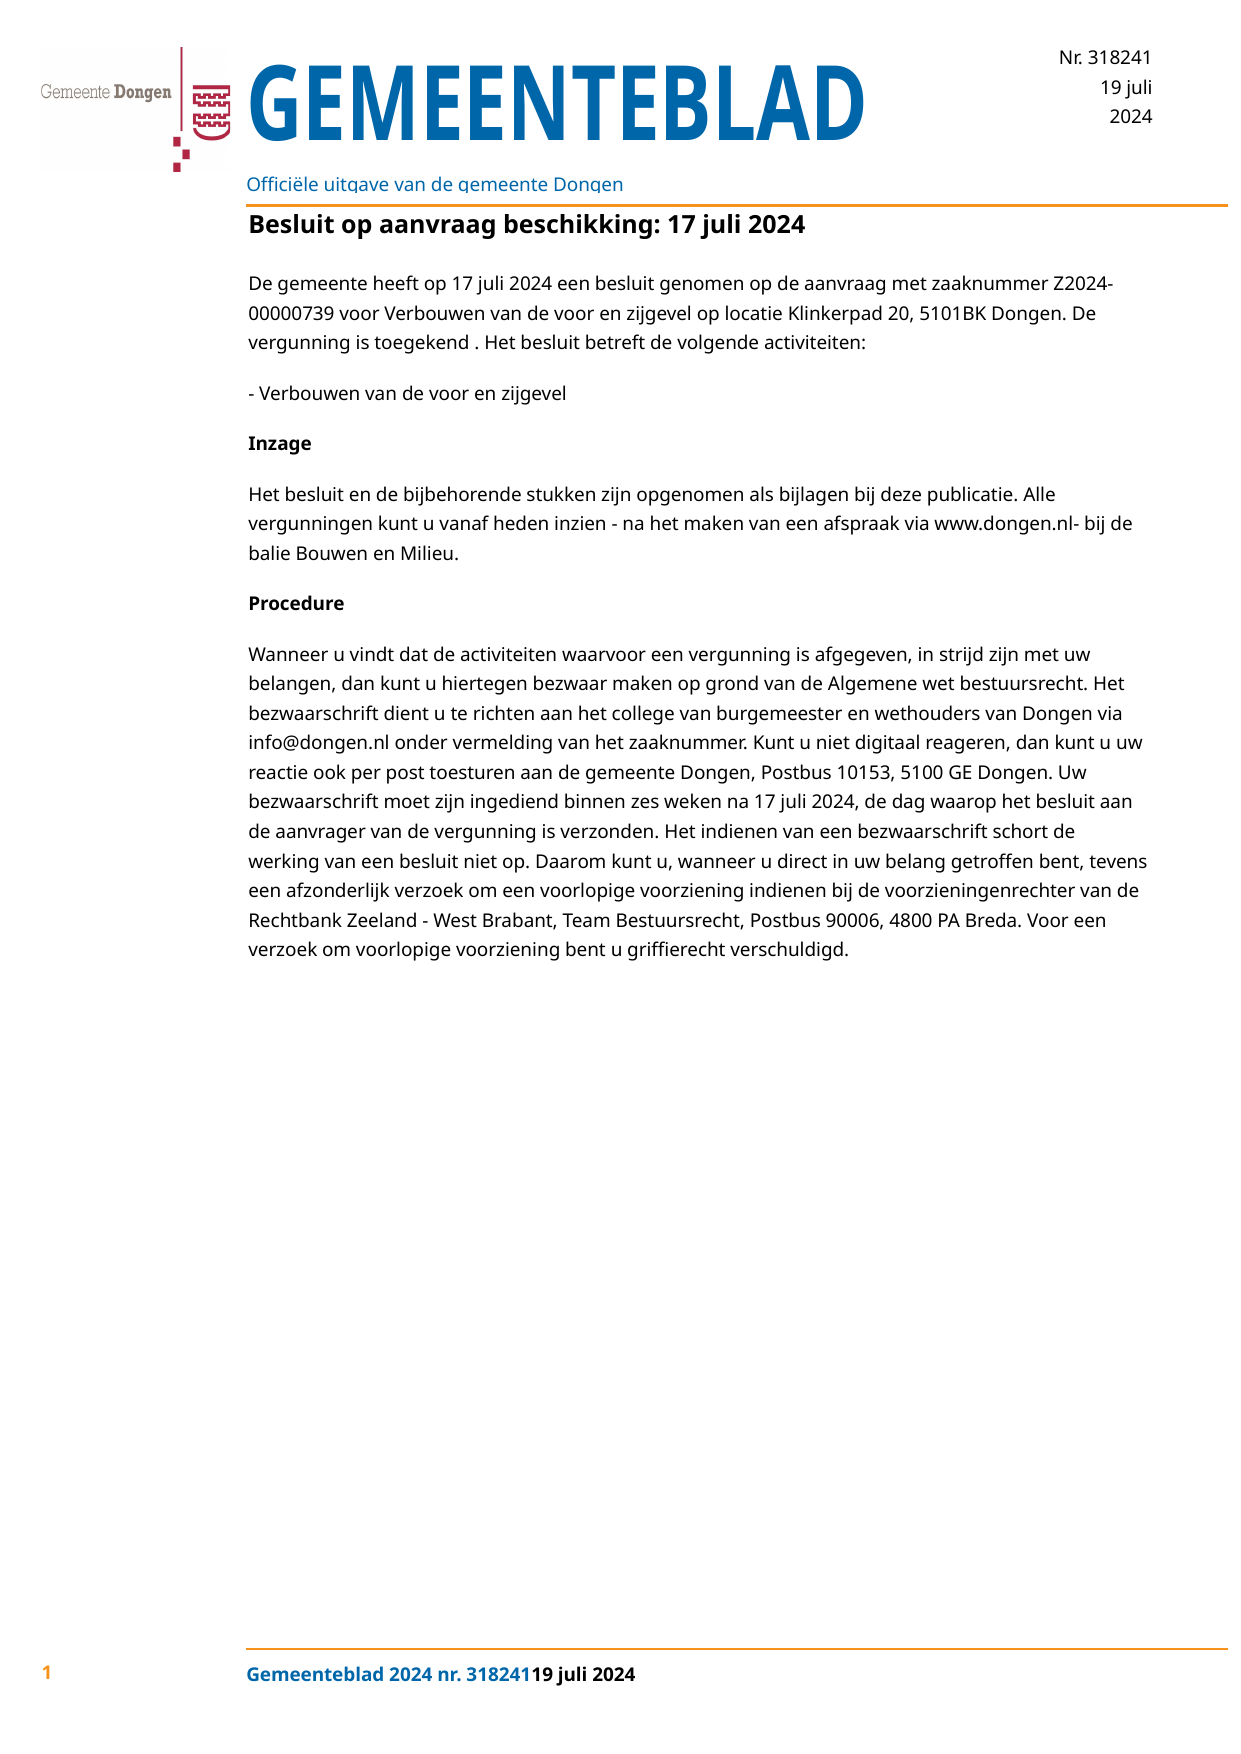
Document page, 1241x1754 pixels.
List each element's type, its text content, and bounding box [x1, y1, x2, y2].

text Wanneer u vindt dat de activiteiten waarvoor een vergunning is afgegeven, in strijd zijn met uw belangen, dan kunt u hiertegen bezwaar maken op grond van de Algemene wet bestuursrecht. Het bezwaarschrift dient u te richten aan het college van burgemeester en wethouders van Dongen via info@dongen.nl onder vermelding van het zaaknummer. Kunt u niet digitaal reageren, dan kunt u uw reactie ook per post toesturen aan de gemeente Dongen, Postbus 10153, 5100 GE Dongen. Uw bezwaarschrift moet zijn ingediend binnen zes weken na 17 juli 2024, de dag waarop het besluit aan de aanvrager van de vergunning is verzonden. Het indienen van een bezwaarschrift schort de werking van een besluit niet op. Daarom kunt u, wanneer u direct in uw belang getroffen bent, tevens een afzonderlijk verzoek om een voorlopige voorziening indienen bij de voorzieningenrechter van de Rechtbank Zeeland - West Brabant, Team Bestuursrecht, Postbus 90006, 4800 PA Breda. Voor een verzoek om voorlopige voorziening bent u griffierecht verschuldigd. [248, 641, 1152, 962]
text Procedure [248, 590, 1152, 616]
text Besluit op aanvraag beschikking: 17 juli 2024 [248, 207, 1152, 241]
text De gemeente heeft op 17 juli 2024 een besluit genomen op de aanvraag met zaaknummer Z2024-00000739 voor Verbouwen van de voor en zijgevel op locatie Klinkerpad 20, 5101BK Dongen. De vergunning is toegekend . Het besluit betreft de volgende activiteiten: [248, 270, 1152, 355]
text Inzage [248, 430, 1152, 456]
text - Verbouwen van de voor en zijgevel [248, 380, 1152, 406]
text Het besluit en de bijbehorende stukken zijn opgenomen als bijlagen bij deze publicatie. Alle vergunningen kunt u vanaf heden inzien - na het maken van een afspraak via www.dongen.nl- bij de balie Bouwen en Milieu. [248, 481, 1152, 566]
picture [41, 47, 231, 172]
